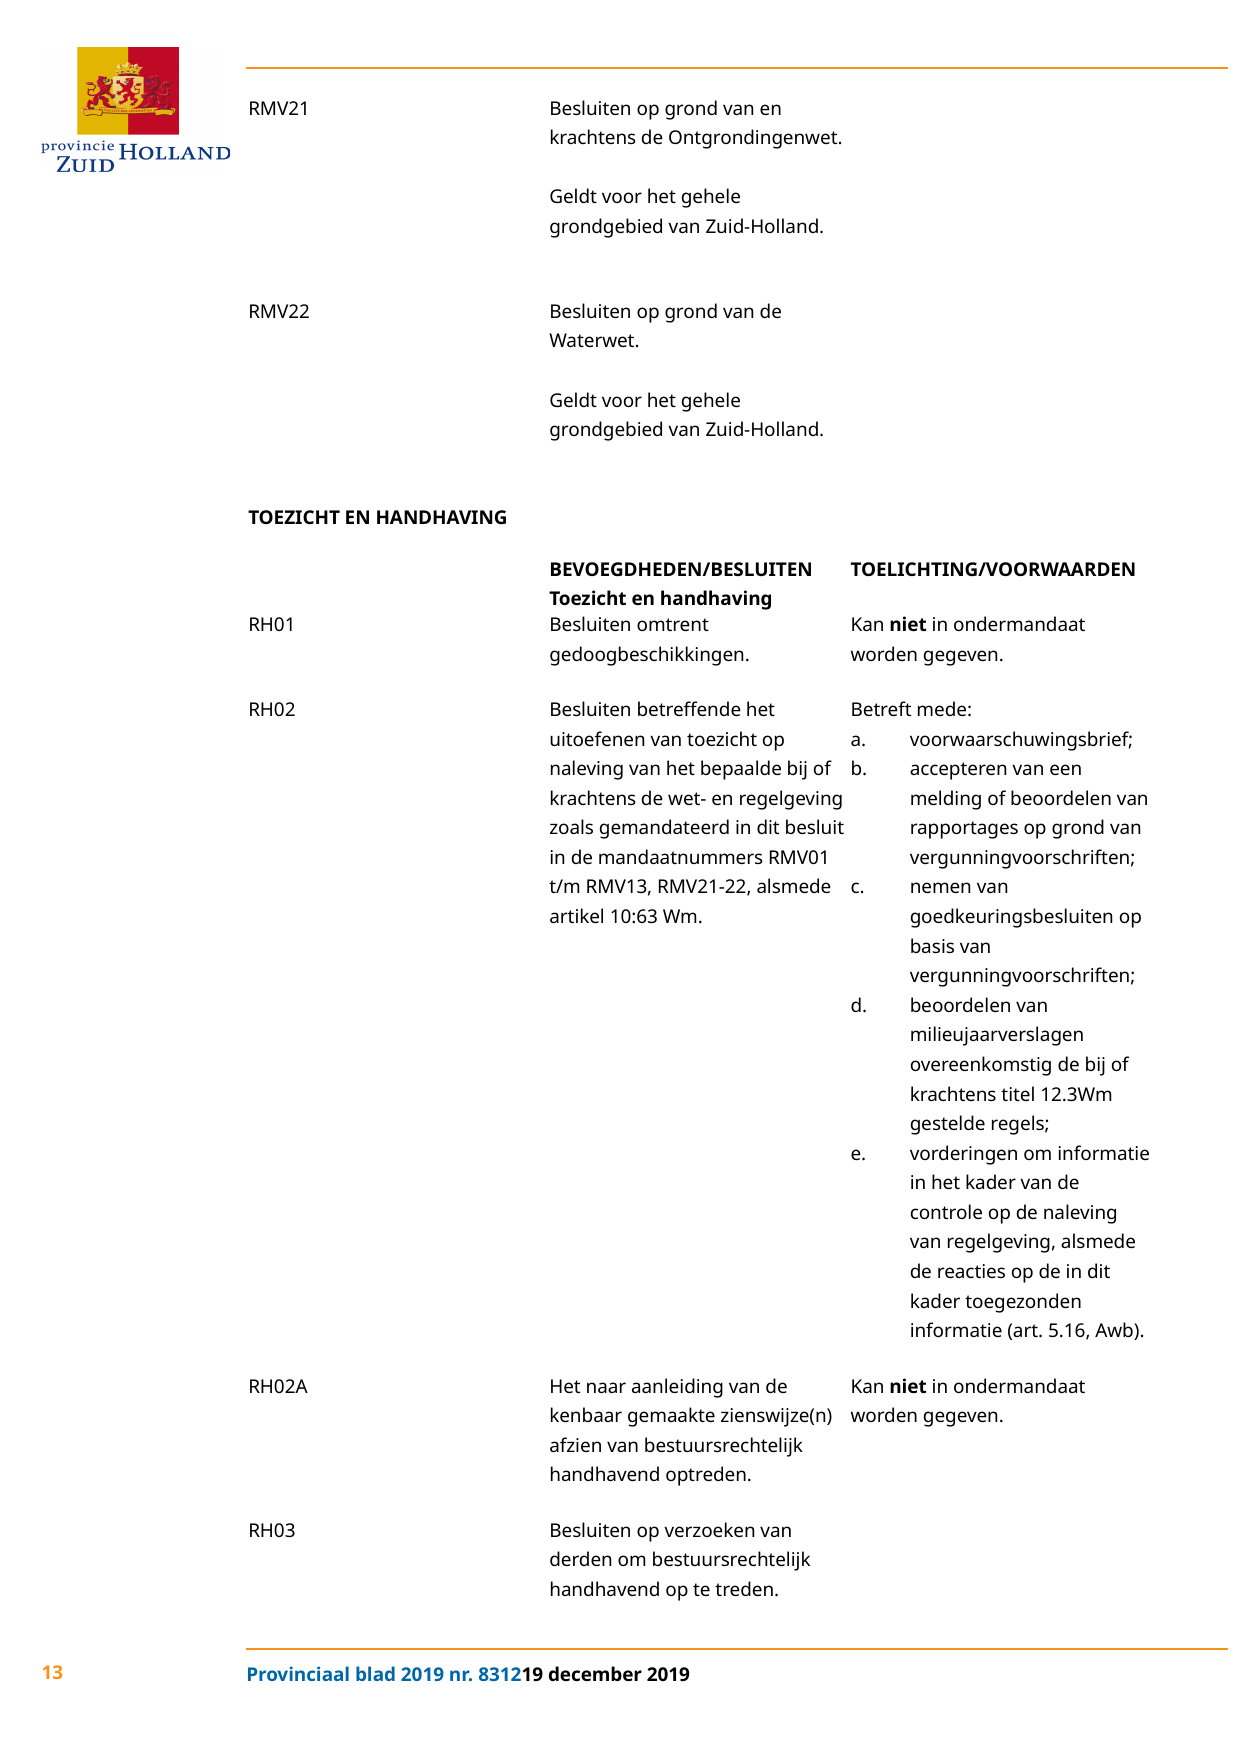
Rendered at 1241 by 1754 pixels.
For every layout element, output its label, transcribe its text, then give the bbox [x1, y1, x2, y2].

table_cell Besluiten op grond van en krachtens de Ontgrondingenwet. Geldt voor het gehele grondgebied van Zuid-Holland. [549, 95, 850, 268]
table_header TOEZICHT EN HANDHAVING [248, 505, 1152, 530]
table_cell BEVOEGDHEDEN/BESLUITEN Toezicht en handhaving [549, 556, 850, 611]
table_cell [850, 530, 1152, 556]
table_cell [549, 530, 850, 556]
table_cell RMV21 [248, 95, 549, 268]
table_cell [850, 95, 1152, 268]
table_cell [248, 530, 549, 556]
table_cell RH02 [248, 696, 549, 1373]
table_cell Besluiten op grond van de Waterwet. Geldt voor het gehele grondgebied van Zuid-Holland. [549, 269, 850, 472]
table_cell Besluiten op verzoeken van derden om bestuursrechtelijk handhavend op te treden. [549, 1517, 850, 1602]
table_cell Besluiten omtrent gedoogbeschikkingen. [549, 611, 850, 696]
table_cell Het naar aanleiding van de kenbaar gemaakte zienswijze(n) afzien van bestuursrechtelijk handhavend optreden. [549, 1373, 850, 1517]
table_cell Betreft mede: voorwaarschuwingsbrief; accepteren van een melding of beoordelen van rapportages op grond van vergunningvoorschriften; nemen van goedkeuringsbesluiten op basis van vergunningvoorschriften; beoordelen van milieujaarverslagen overeenkomstig de bij of krachtens titel 12.3Wm gestelde regels; vorderingen om informatie in het kader van de controle op de naleving van regelgeving, alsmede de reacties op de in dit kader toegezonden informatie (art. 5.16, Awb). [850, 696, 1152, 1373]
table_cell [850, 269, 1152, 472]
table_cell RH01 [248, 611, 549, 696]
table_cell RH03 [248, 1517, 549, 1602]
table_cell [850, 1517, 1152, 1602]
table_cell TOELICHTING/VOORWAARDEN [850, 556, 1152, 611]
table_cell Kan niet in ondermandaat worden gegeven. [850, 1373, 1152, 1517]
picture [41, 47, 231, 172]
table_cell [248, 556, 549, 611]
table_cell RMV22 [248, 269, 549, 472]
table_cell RH02A [248, 1373, 549, 1517]
table_cell Besluiten betreffende het uitoefenen van toezicht op naleving van het bepaalde bij of krachtens de wet- en regelgeving zoals gemandateerd in dit besluit in de mandaatnummers RMV01 t/m RMV13, RMV21-22, alsmede artikel 10:63 Wm. [549, 696, 850, 1373]
table_cell Kan niet in ondermandaat worden gegeven. [850, 611, 1152, 696]
